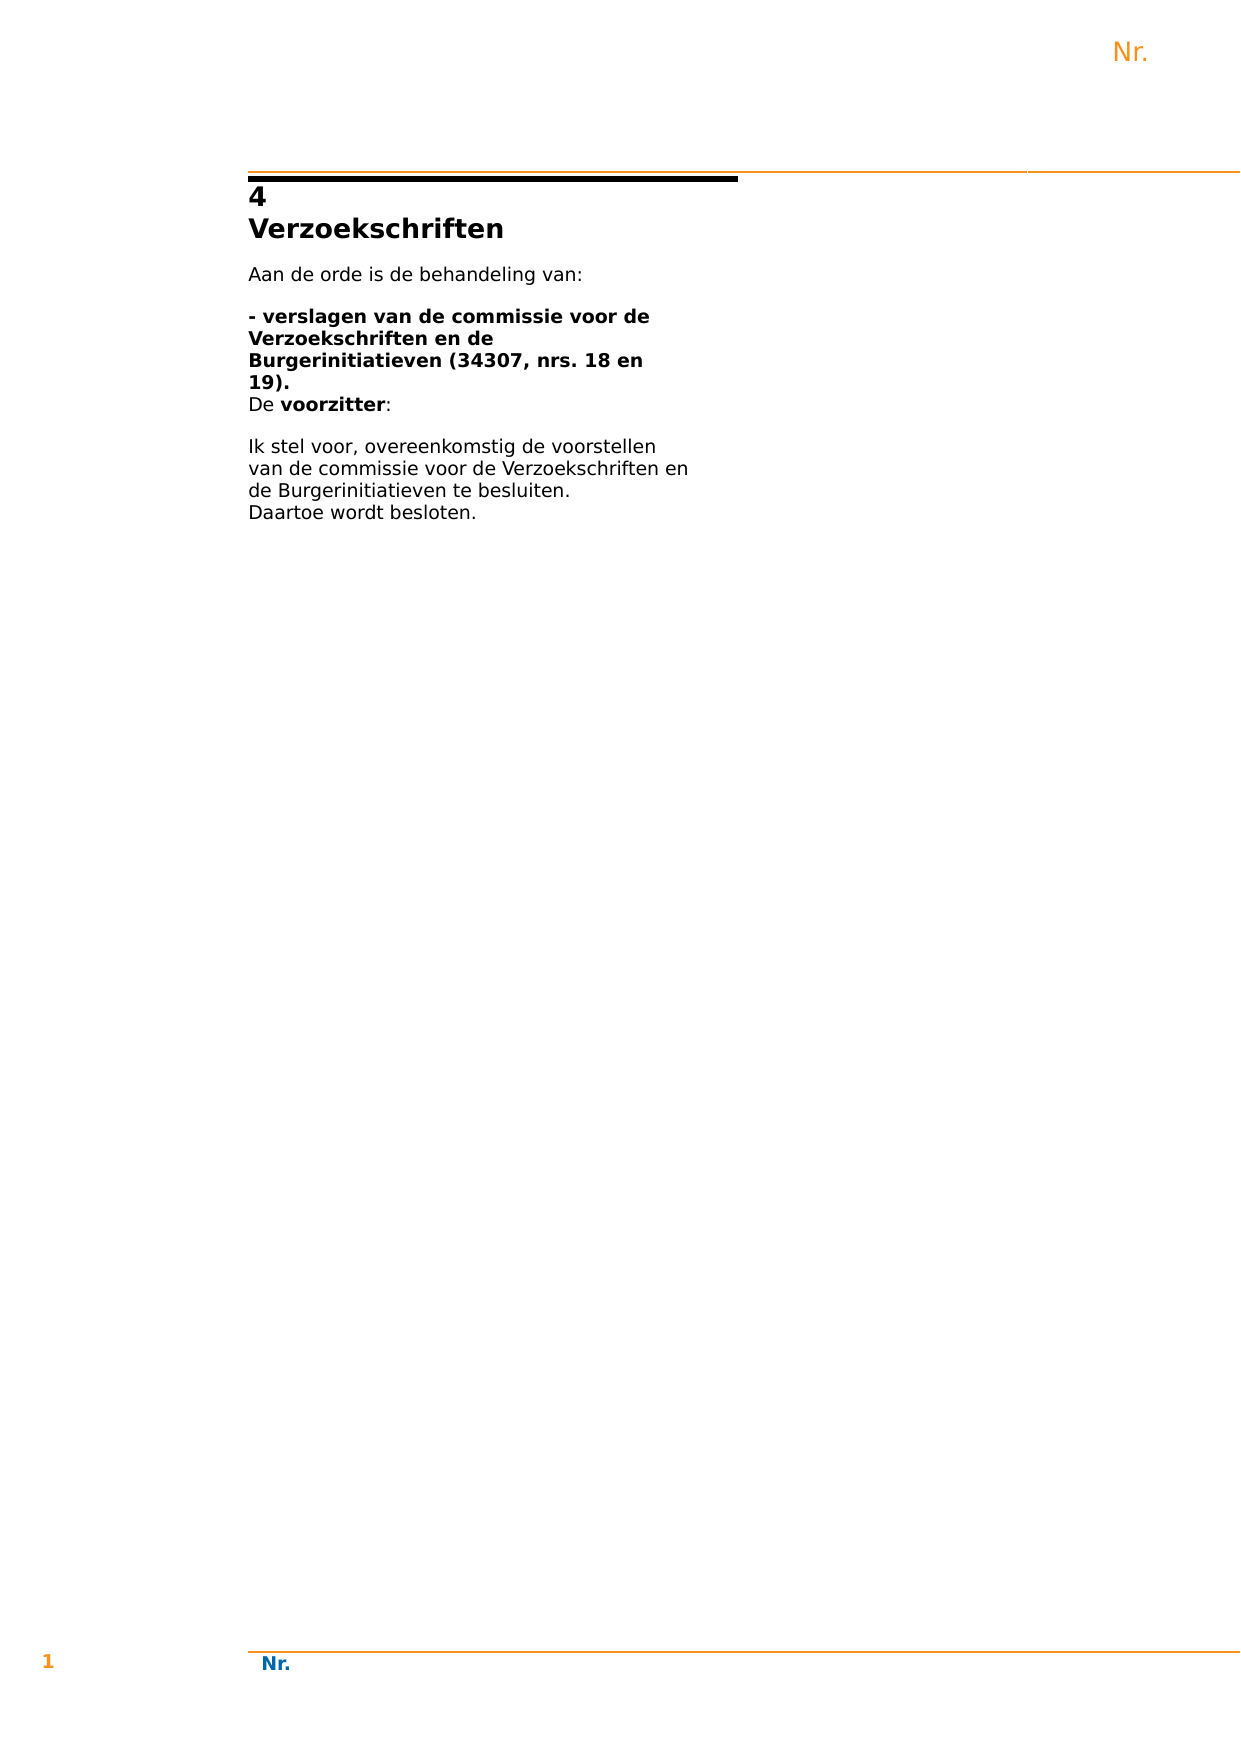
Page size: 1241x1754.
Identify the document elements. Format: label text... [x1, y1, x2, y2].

title 4 Verzoekschriften [248, 182, 691, 244]
text Daartoe wordt besloten. [248, 502, 691, 524]
text De voorzitter: [248, 394, 691, 416]
text Ik stel voor, overeenkomstig de voorstellen van de commissie voor de Verzoekschriften en de Burgerinitiatieven te besluiten. [248, 436, 691, 502]
text Aan de orde is de behandeling van: [248, 264, 691, 286]
text - verslagen van de commissie voor de Verzoekschriften en de Burgerinitiatieven (34307, nrs. 18 en 19). [248, 306, 691, 394]
